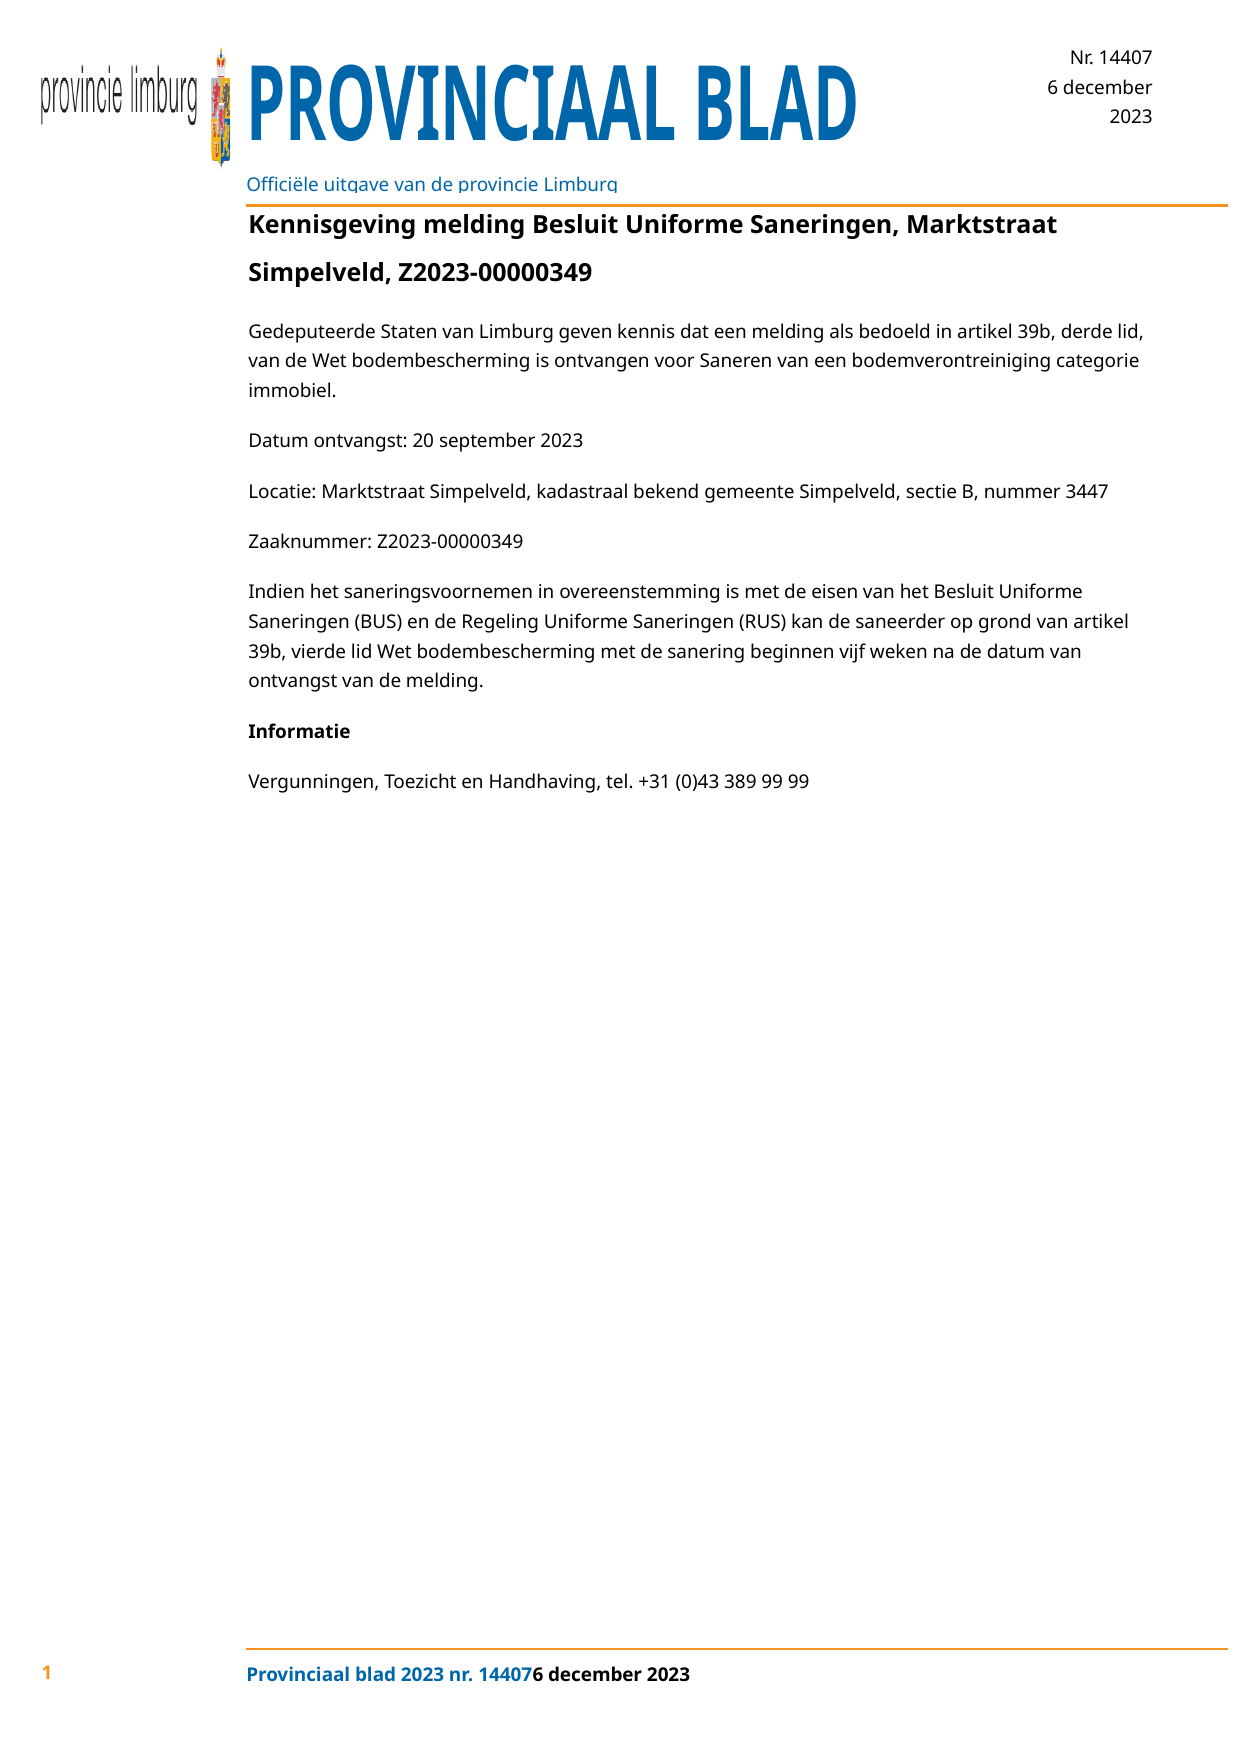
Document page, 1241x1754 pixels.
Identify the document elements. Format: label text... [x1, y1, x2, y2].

text Kennisgeving melding Besluit Uniforme Saneringen, Marktstraat Simpelveld, Z2023-00000349 [248, 207, 1152, 288]
text Locatie: Marktstraat Simpelveld, kadastraal bekend gemeente Simpelveld, sectie B, nummer 3447 [248, 478, 1152, 504]
text Zaaknummer: Z2023-00000349 [248, 528, 1152, 554]
text Informatie [248, 718, 1152, 744]
text Vergunningen, Toezicht en Handhaving, tel. +31 (0)43 389 99 99 [248, 768, 1152, 794]
text Datum ontvangst: 20 september 2023 [248, 427, 1152, 453]
text Gedeputeerde Staten van Limburg geven kennis dat een melding als bedoeld in artikel 39b, derde lid, van de Wet bodembescherming is ontvangen voor Saneren van een bodemverontreiniging categorie immobiel. [248, 318, 1152, 403]
text Indien het saneringsvoornemen in overeenstemming is met de eisen van het Besluit Uniforme Saneringen (BUS) en de Regeling Uniforme Saneringen (RUS) kan de saneerder op grond van artikel 39b, vierde lid Wet bodembescherming met de sanering beginnen vijf weken na de datum van ontvangst van de melding. [248, 579, 1152, 693]
picture [41, 47, 231, 172]
